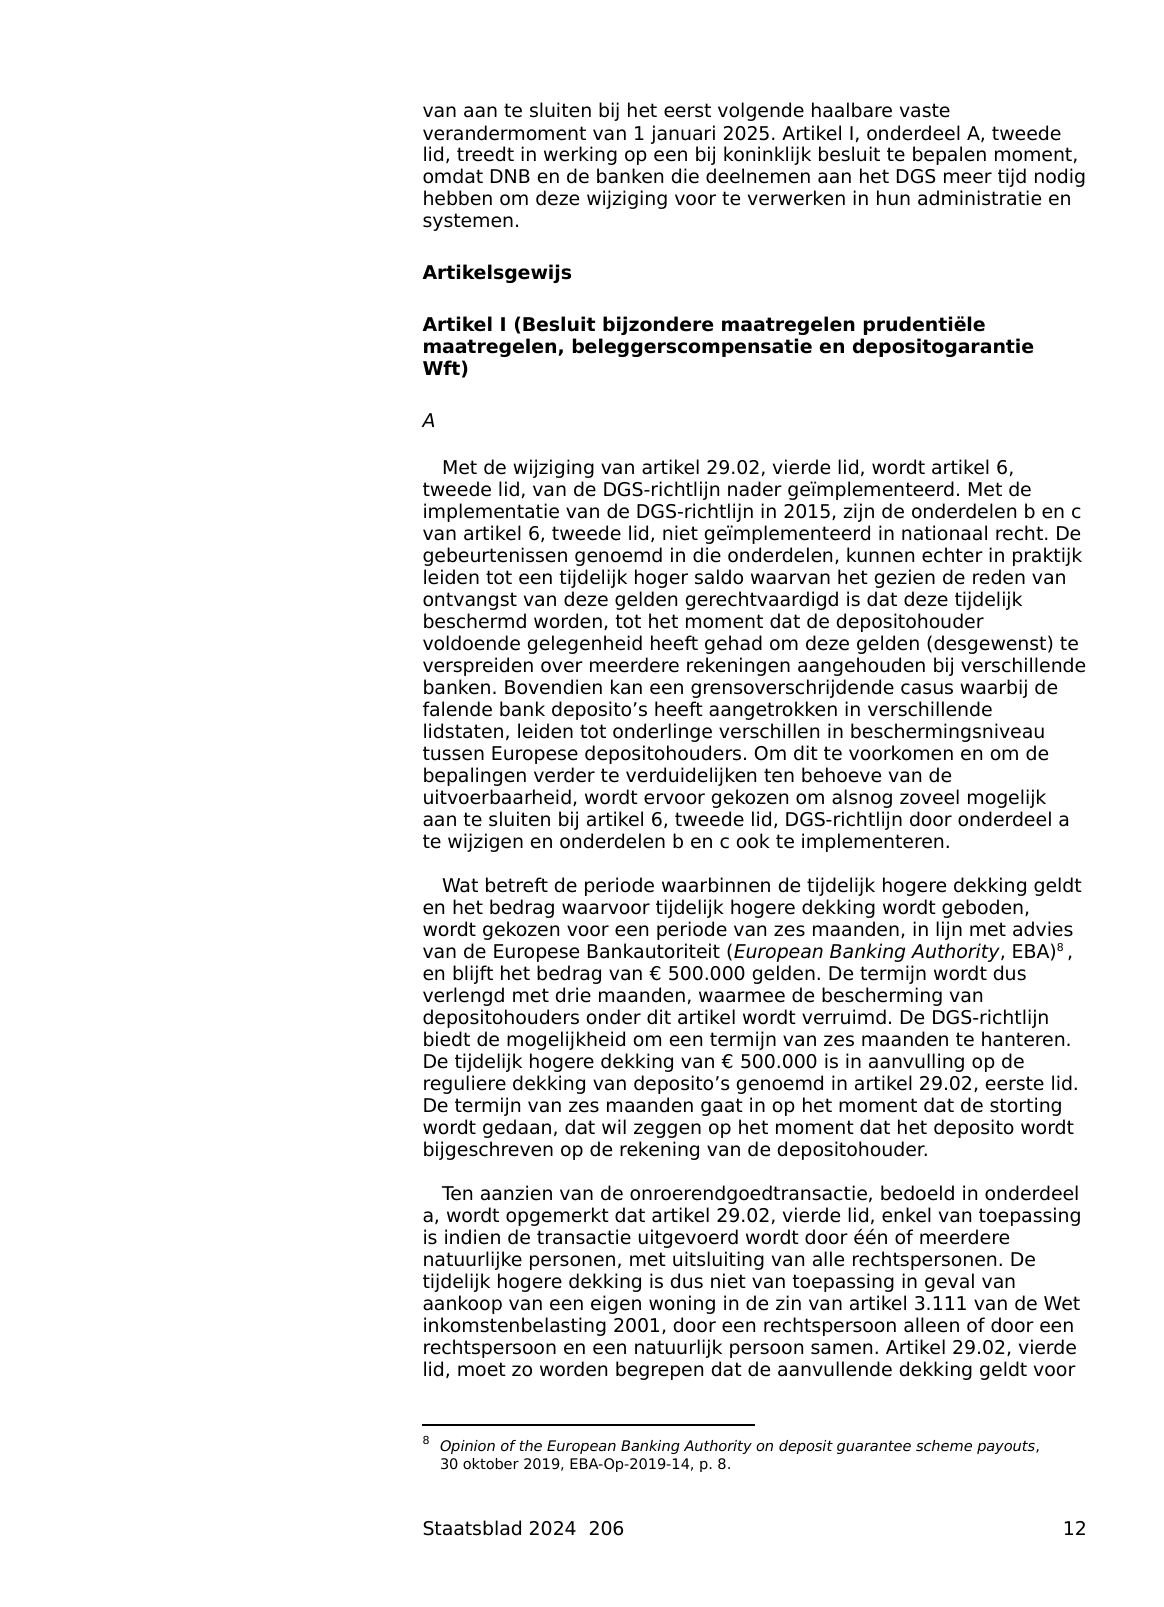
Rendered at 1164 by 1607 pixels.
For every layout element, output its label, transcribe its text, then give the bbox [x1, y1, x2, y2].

subtitle A [422, 410, 1087, 432]
text Met de wijziging van artikel 29.02, vierde lid, wordt artikel 6, tweede lid, van de DGS-richtlijn nader geïmplementeerd. Met de implementatie van de DGS-richtlijn in 2015, zijn de onderdelen b en c van artikel 6, tweede lid, niet geïmplementeerd in nationaal recht. De gebeurtenissen genoemd in die onderdelen, kunnen echter in praktijk leiden tot een tijdelijk hoger saldo waarvan het gezien de reden van ontvangst van deze gelden gerechtvaardigd is dat deze tijdelijk beschermd worden, tot het moment dat de depositohouder voldoende gelegenheid heeft gehad om deze gelden (desgewenst) te verspreiden over meerdere rekeningen aangehouden bij verschillende banken. Bovendien kan een grensoverschrijdende casus waarbij de falende bank deposito’s heeft aangetrokken in verschillende lidstaten, leiden tot onderlinge verschillen in beschermingsniveau tussen Europese depositohouders. Om dit te voorkomen en om de bepalingen verder te verduidelijken ten behoeve van de uitvoerbaarheid, wordt ervoor gekozen om alsnog zoveel mogelijk aan te sluiten bij artikel 6, tweede lid, DGS-richtlijn door onderdeel a te wijzigen en onderdelen b en c ook te implementeren. [422, 457, 1087, 853]
subtitle Artikel I (Besluit bijzondere maatregelen prudentiële maatregelen, beleggerscompensatie en depositogarantie Wft) [422, 314, 1087, 380]
text Ten aanzien van de onroerendgoedtransactie, bedoeld in onderdeel a, wordt opgemerkt dat artikel 29.02, vierde lid, enkel van toepassing is indien de transactie uitgevoerd wordt door één of meerdere natuurlijke personen, met uitsluiting van alle rechtspersonen. De tijdelijk hogere dekking is dus niet van toepassing in geval van aankoop van een eigen woning in de zin van artikel 3.111 van de Wet inkomstenbelasting 2001, door een rechtspersoon alleen of door een rechtspersoon en een natuurlijk persoon samen. Artikel 29.02, vierde lid, moet zo worden begrepen dat de aanvullende dekking geldt voor [422, 1183, 1087, 1381]
text van aan te sluiten bij het eerst volgende haalbare vaste verandermoment van 1 januari 2025. Artikel I, onderdeel A, tweede lid, treedt in werking op een bij koninklijk besluit te bepalen moment, omdat DNB en de banken die deelnemen aan het DGS meer tijd nodig hebben om deze wijziging voor te verwerken in hun administratie en systemen. [422, 100, 1087, 232]
subtitle Artikelsgewijs [422, 262, 1087, 284]
text Opinion of the European Banking Authority on deposit guarantee scheme payouts, 30 oktober 2019, EBA-Op-2019-14, p. 8. [422, 1434, 1087, 1473]
text Wat betreft de periode waarbinnen de tijdelijk hogere dekking geldt en het bedrag waarvoor tijdelijk hogere dekking wordt geboden, wordt gekozen voor een periode van zes maanden, in lijn met advies van de Europese Bankautoriteit (European Banking Authority, EBA), en blijft het bedrag van € 500.000 gelden. De termijn wordt dus verlengd met drie maanden, waarmee de bescherming van depositohouders onder dit artikel wordt verruimd. De DGS-richtlijn biedt de mogelijkheid om een termijn van zes maanden te hanteren. De tijdelijk hogere dekking van € 500.000 is in aanvulling op de reguliere dekking van deposito’s genoemd in artikel 29.02, eerste lid. De termijn van zes maanden gaat in op het moment dat de storting wordt gedaan, dat wil zeggen op het moment dat het deposito wordt bijgeschreven op de rekening van de depositohouder. [422, 875, 1087, 1161]
